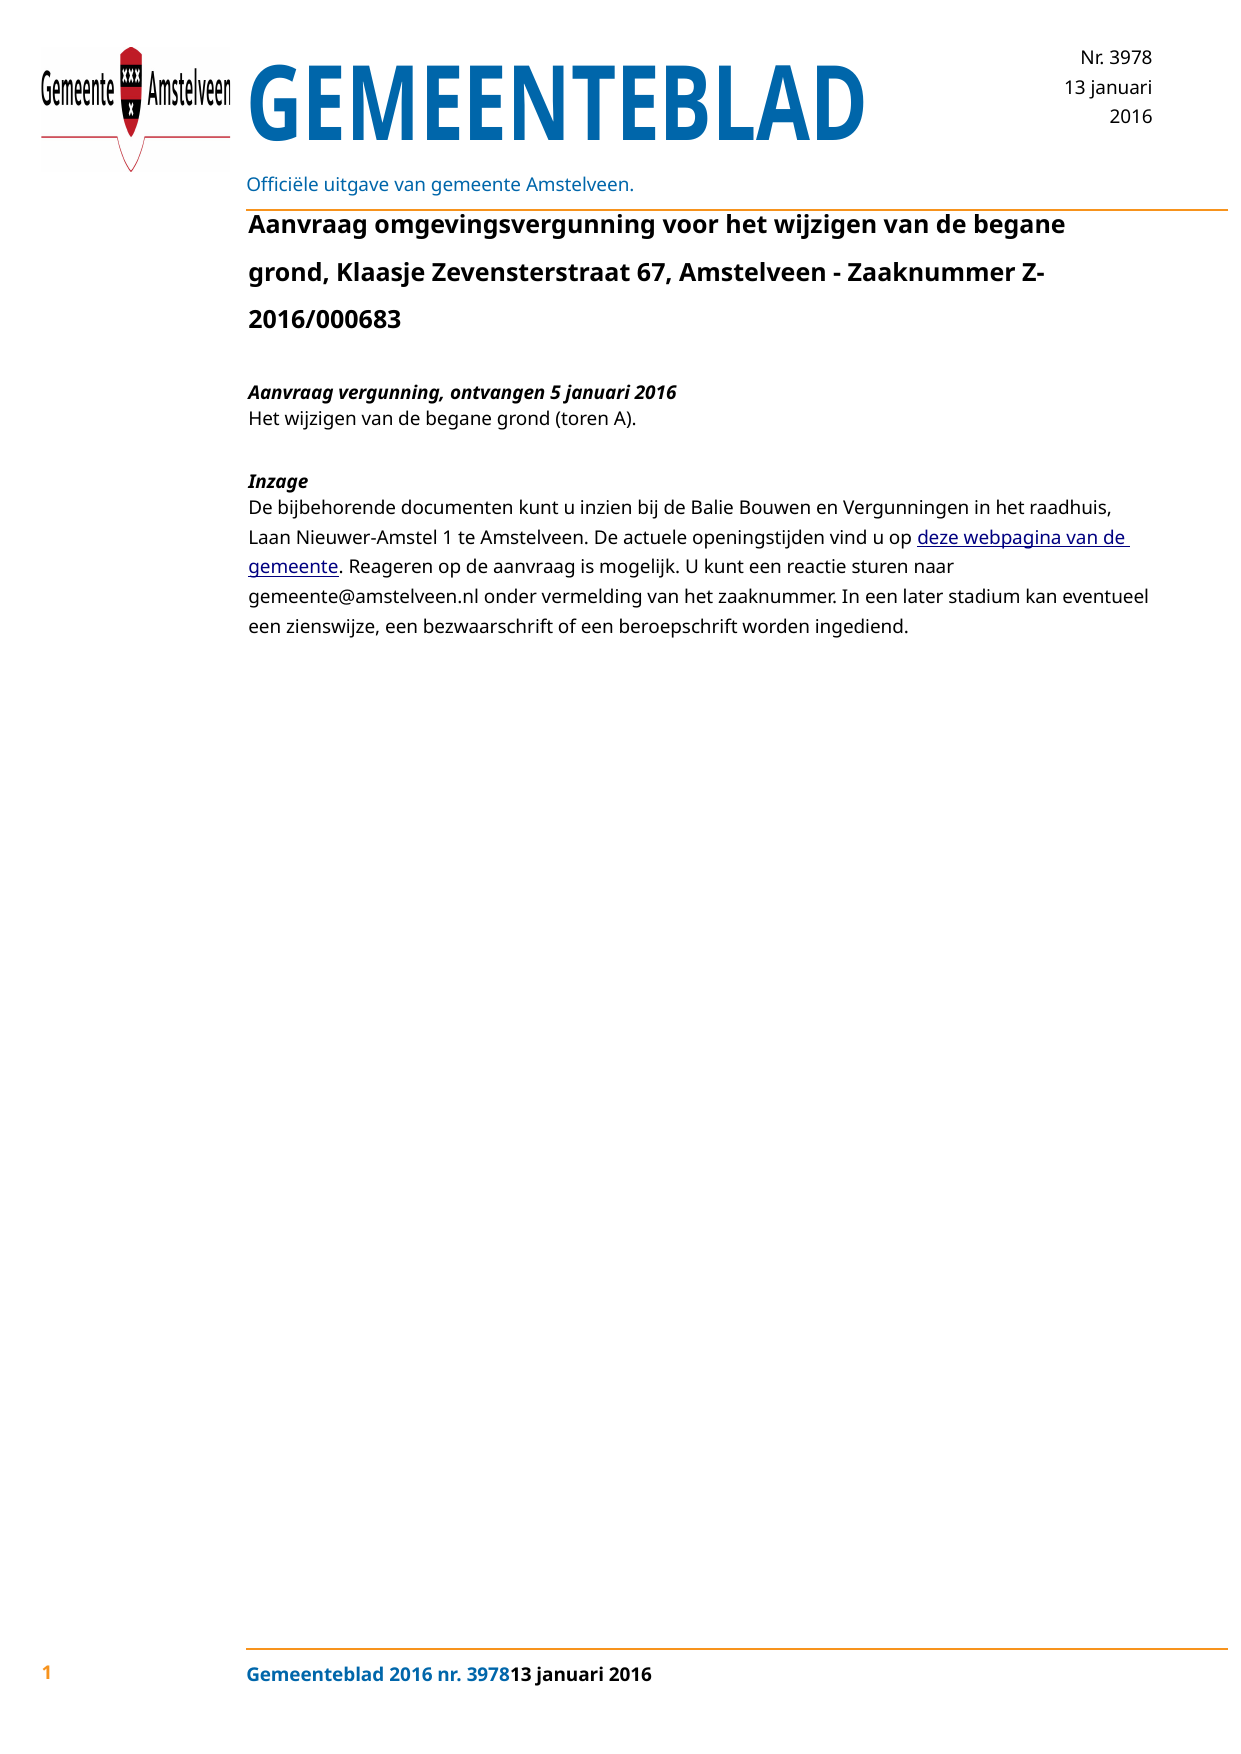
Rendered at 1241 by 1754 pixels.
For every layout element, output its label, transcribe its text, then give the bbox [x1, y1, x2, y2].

text Het wijzigen van de begane grond (toren A). [248, 405, 1152, 431]
picture [41, 47, 231, 172]
text Aanvraag omgevingsvergunning voor het wijzigen van de begane grond, Klaasje Zevensterstraat 67, Amstelveen - Zaaknummer Z-2016/000683 [248, 211, 1152, 336]
text Inzage [248, 469, 1152, 494]
text Aanvraag vergunning, ontvangen 5 januari 2016 [248, 379, 1152, 405]
text De bijbehorende documenten kunt u inzien bij de Balie Bouwen en Vergunningen in het raadhuis, Laan Nieuwer-Amstel 1 te Amstelveen. De actuele openingstijden vind u op deze webpagina van de gemeente. Reageren op de aanvraag is mogelijk. U kunt een reactie sturen naar gemeente@amstelveen.nl onder vermelding van het zaaknummer. In een later stadium kan eventueel een zienswijze, een bezwaarschrift of een beroepschrift worden ingediend. [248, 494, 1152, 638]
